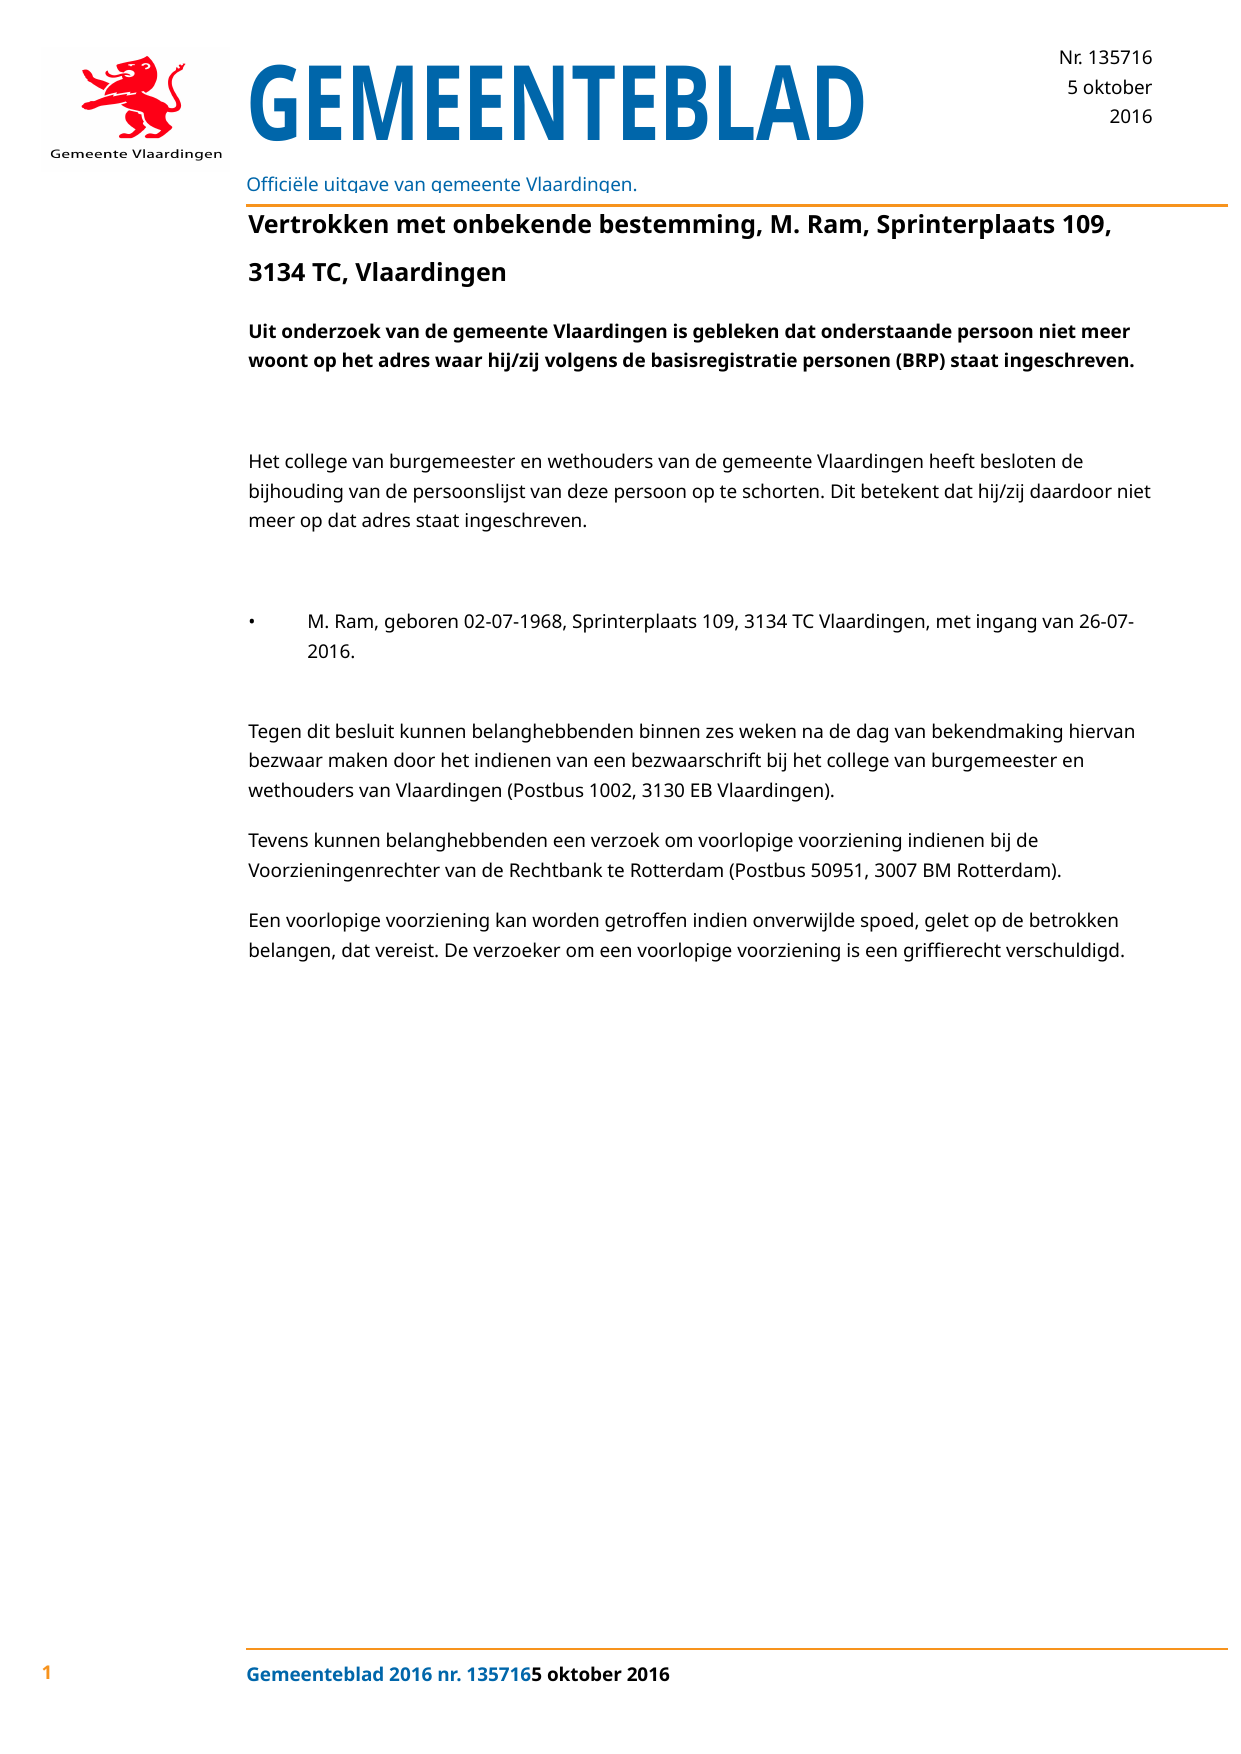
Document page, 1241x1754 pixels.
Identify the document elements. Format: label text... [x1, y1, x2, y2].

list M. Ram, geboren 02-07-1968, Sprinterplaats 109, 3134 TC Vlaardingen, met ingang van 26-07-2016. [248, 608, 1152, 664]
text Tevens kunnen belanghebbenden een verzoek om voorlopige voorziening indienen bij de Voorzieningenrechter van de Rechtbank te Rotterdam (Postbus 50951, 3007 BM Rotterdam). [248, 827, 1152, 883]
text Het college van burgemeester en wethouders van de gemeente Vlaardingen heeft besloten de bijhouding van de persoonslijst van deze persoon op te schorten. Dit betekent dat hij/zij daardoor niet meer op dat adres staat ingeschreven. [248, 448, 1152, 533]
text Uit onderzoek van de gemeente Vlaardingen is gebleken dat onderstaande persoon niet meer woont op het adres waar hij/zij volgens de basisregistratie personen (BRP) staat ingeschreven. [248, 318, 1152, 373]
picture [41, 47, 231, 172]
text Een voorlopige voorziening kan worden getroffen indien onverwijlde spoed, gelet op de betrokken belangen, dat vereist. De verzoeker om een voorlopige voorziening is een griffierecht verschuldigd. [248, 907, 1152, 963]
text Vertrokken met onbekende bestemming, M. Ram, Sprinterplaats 109, 3134 TC, Vlaardingen [248, 207, 1152, 288]
text Tegen dit besluit kunnen belanghebbenden binnen zes weken na de dag van bekendmaking hiervan bezwaar maken door het indienen van een bezwaarschrift bij het college van burgemeester en wethouders van Vlaardingen (Postbus 1002, 3130 EB Vlaardingen). [248, 718, 1152, 803]
